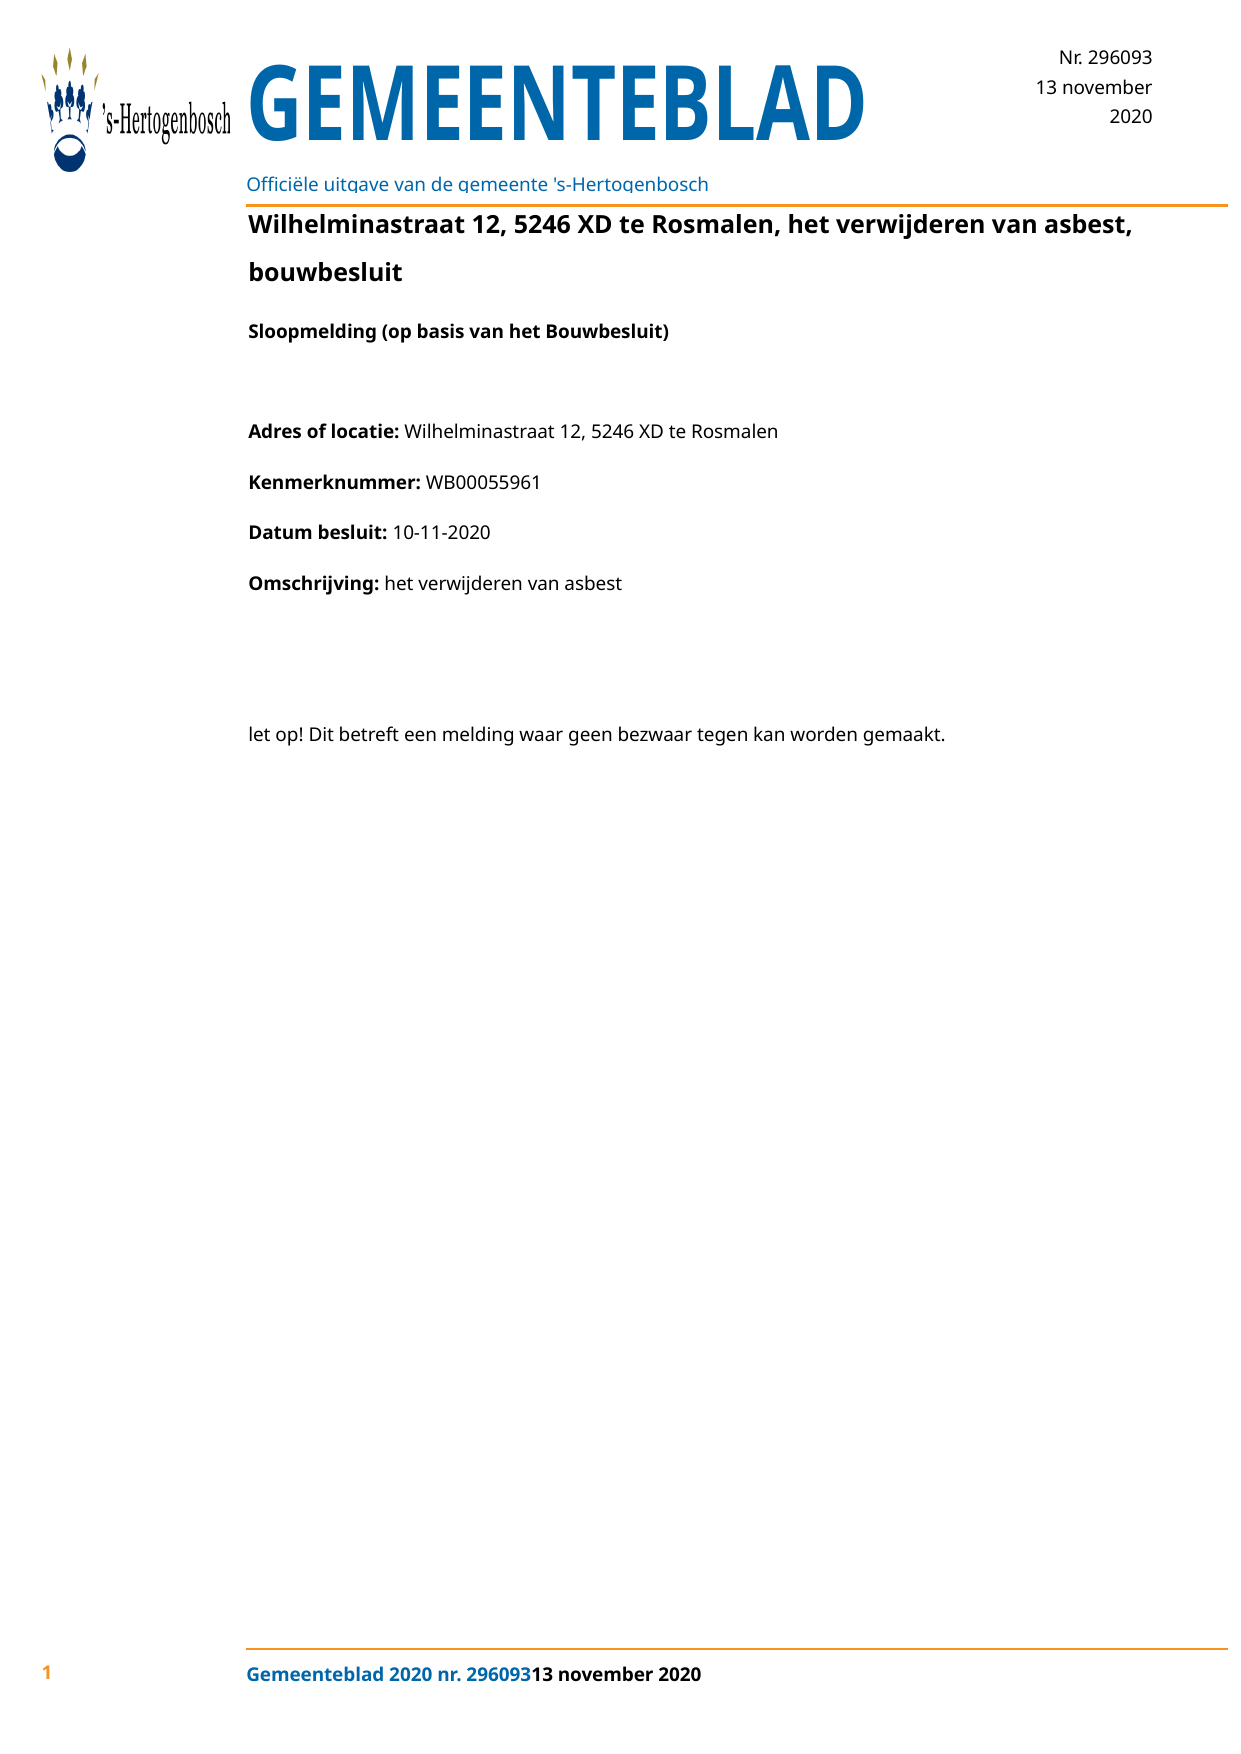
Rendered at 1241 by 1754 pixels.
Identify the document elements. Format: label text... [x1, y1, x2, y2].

text Wilhelminastraat 12, 5246 XD te Rosmalen, het verwijderen van asbest, bouwbesluit [248, 207, 1152, 288]
text Sloopmelding (op basis van het Bouwbesluit) [248, 318, 1152, 344]
text Omschrijving: het verwijderen van asbest [248, 570, 1152, 596]
text Kenmerknummer: WB00055961 [248, 469, 1152, 495]
picture [41, 47, 231, 172]
text let op! Dit betreft een melding waar geen bezwaar tegen kan worden gemaakt. [248, 721, 1152, 747]
text Adres of locatie: Wilhelminastraat 12, 5246 XD te Rosmalen [248, 419, 1152, 444]
text Datum besluit: 10-11-2020 [248, 519, 1152, 545]
